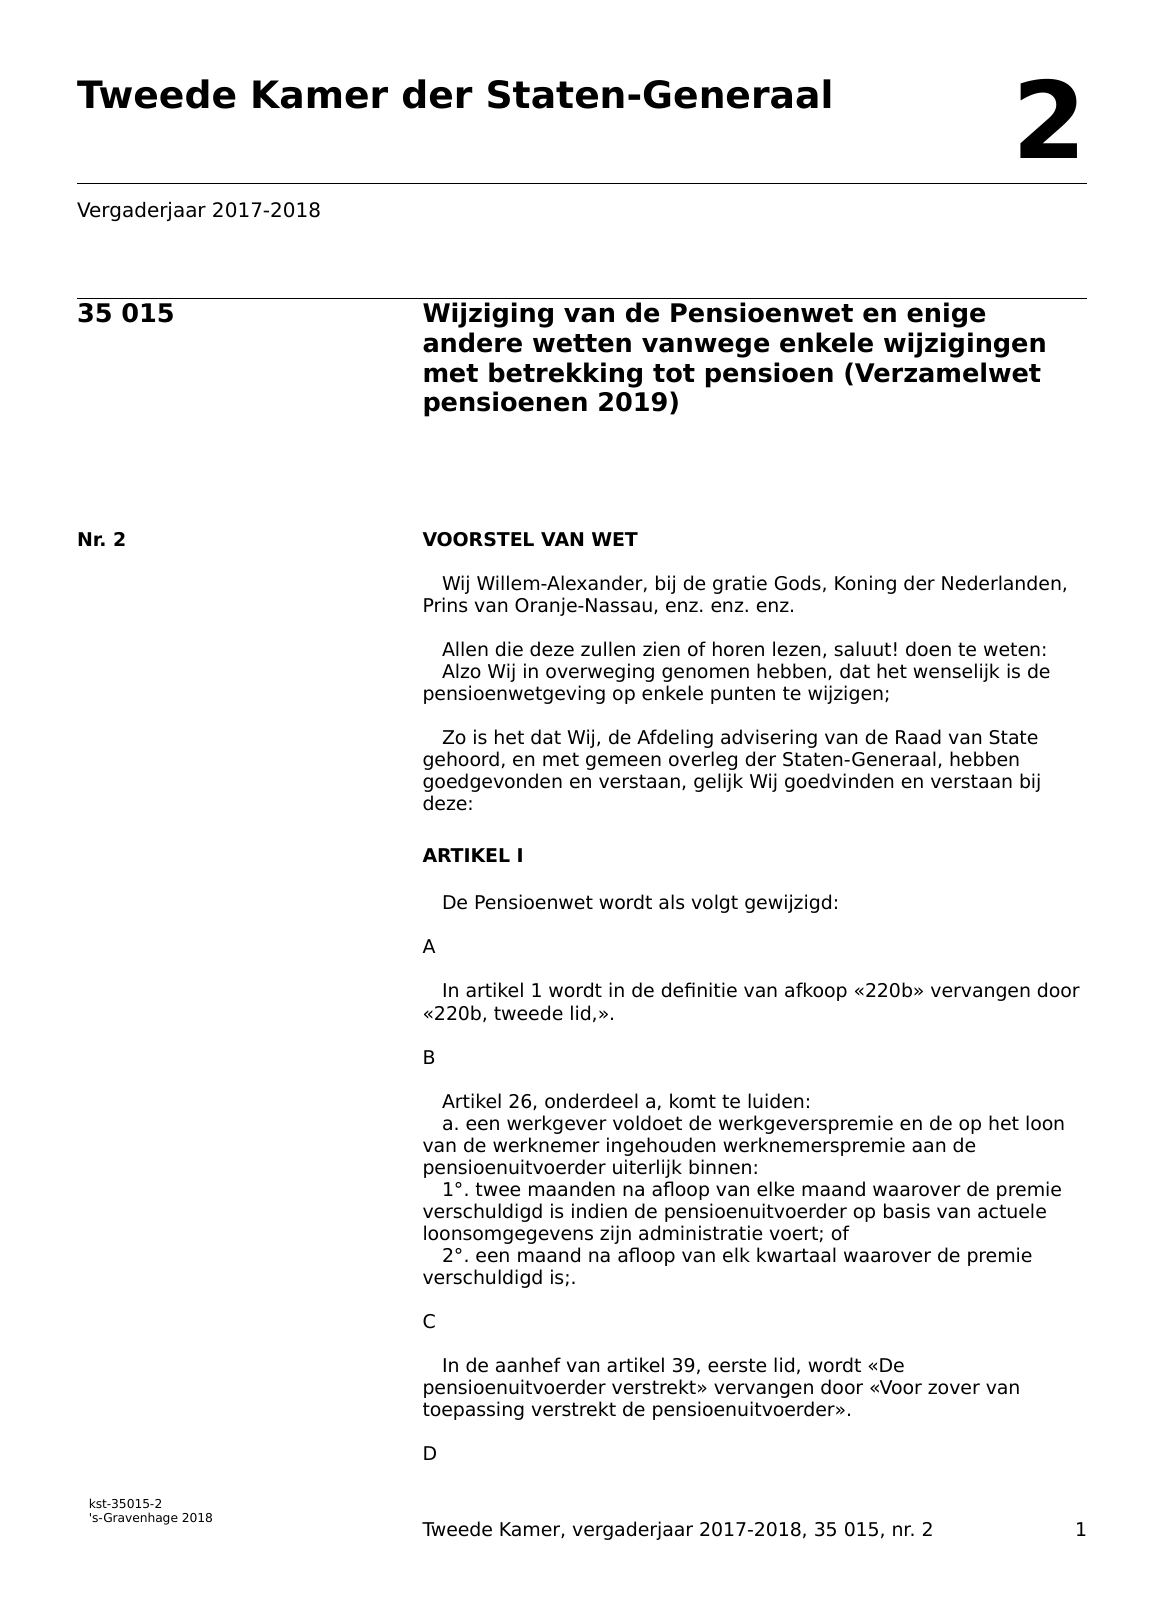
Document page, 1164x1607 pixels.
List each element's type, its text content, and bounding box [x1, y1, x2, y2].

text Artikel 26, onderdeel a, komt te luiden: [422, 1091, 1087, 1113]
text De Pensioenwet wordt als volgt gewijzigd: [422, 892, 1087, 914]
subtitle Nr. 2 VOORSTEL VAN WET [77, 529, 1087, 551]
text Allen die deze zullen zien of horen lezen, saluut! doen te weten: [422, 639, 1087, 661]
text B [422, 1047, 1087, 1068]
text D [422, 1443, 1087, 1465]
text In de aanhef van artikel 39, eerste lid, wordt «De pensioenuitvoerder verstrekt» vervangen door «Voor zover van toepassing verstrekt de pensioenuitvoerder». [422, 1355, 1087, 1421]
subtitle ARTIKEL I [422, 845, 1087, 867]
text A [422, 936, 1087, 958]
text kst-35015-2 [88, 1497, 323, 1511]
text 2°. een maand na afloop van elk kwartaal waarover de premie verschuldigd is;. [422, 1244, 1087, 1288]
text 's-Gravenhage 2018 [88, 1511, 323, 1525]
table_cell Vergaderjaar 2017-2018 [77, 184, 1087, 298]
text a. een werkgever voldoet de werkgeverspremie en de op het loon van de werknemer ingehouden werknemerspremie aan de pensioenuitvoerder uiterlijk binnen: [422, 1113, 1087, 1179]
table_header 2 [886, 59, 1087, 183]
text Zo is het dat Wij, de Afdeling advisering van de Raad van State gehoord, en met gemeen overleg der Staten-Generaal, hebben goedgevonden en verstaan, gelijk Wij goedvinden en verstaan bij deze: [422, 727, 1087, 815]
text C [422, 1311, 1087, 1333]
text In artikel 1 wordt in de definitie van afkoop «220b» vervangen door «220b, tweede lid,». [422, 980, 1087, 1024]
subtitle 35 015 Wijziging van de Pensioenwet en enige andere wetten vanwege enkele wijzigingen met betrekking tot pensioen (Verzamelwet pensioenen 2019) [77, 299, 1087, 418]
text Wij Willem-Alexander, bij de gratie Gods, Koning der Nederlanden, Prins van Oranje-Nassau, enz. enz. enz. [422, 573, 1087, 617]
text 1°. twee maanden na afloop van elke maand waarover de premie verschuldigd is indien de pensioenuitvoerder op basis van actuele loonsomgegevens zijn administratie voert; of [422, 1179, 1087, 1244]
text Alzo Wij in overweging genomen hebben, dat het wenselijk is de pensioenwetgeving op enkele punten te wijzigen; [422, 661, 1087, 705]
table_header Tweede Kamer der Staten-Generaal [77, 59, 886, 183]
